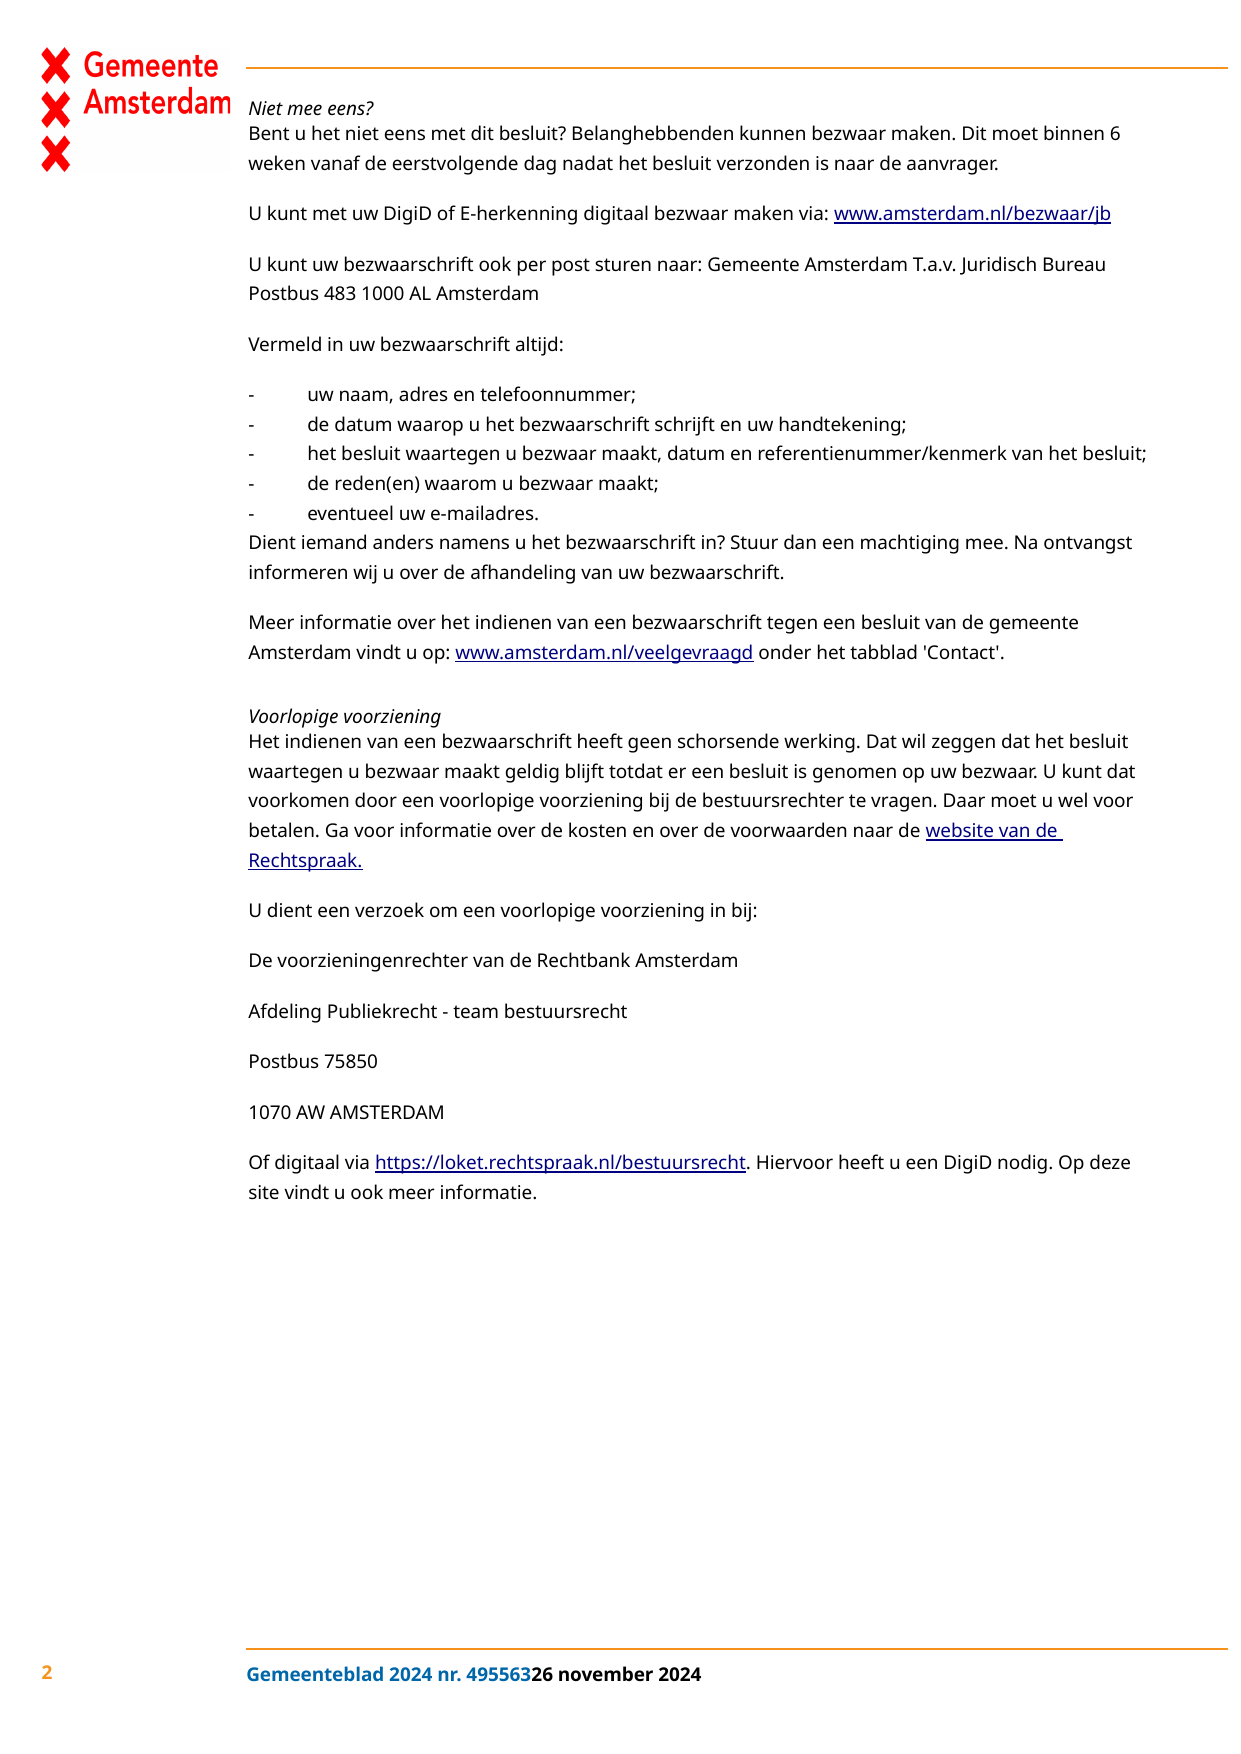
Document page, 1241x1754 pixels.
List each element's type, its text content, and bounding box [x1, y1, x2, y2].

text U kunt uw bezwaarschrift ook per post sturen naar: Gemeente Amsterdam T.a.v. Juridisch Bureau Postbus 483 1000 AL Amsterdam [248, 251, 1152, 306]
text Afdeling Publiekrecht - team bestuursrecht [248, 998, 1152, 1024]
text Het indienen van een bezwaarschrift heeft geen schorsende werking. Dat wil zeggen dat het besluit waartegen u bezwaar maakt geldig blijft totdat er een besluit is genomen op uw bezwaar. U kunt dat voorkomen door een voorlopige voorziening bij de bestuursrechter te vragen. Daar moet u wel voor betalen. Ga voor informatie over de kosten en over de voorwaarden naar de website van de Rechtspraak. [248, 728, 1152, 873]
text Dient iemand anders namens u het bezwaarschrift in? Stuur dan een machtiging mee. Na ontvangst informeren wij u over de afhandeling van uw bezwaarschrift. [248, 529, 1152, 584]
text Niet mee eens? [248, 95, 1152, 121]
list de reden(en) waarom u bezwaar maakt; [248, 470, 1152, 496]
text Postbus 75850 [248, 1048, 1152, 1074]
text Vermeld in uw bezwaarschrift altijd: [248, 331, 1152, 357]
text Voorlopige voorziening [248, 703, 1152, 728]
picture [41, 47, 231, 172]
text U dient een verzoek om een voorlopige voorziening in bij: [248, 897, 1152, 923]
text Meer informatie over het indienen van een bezwaarschrift tegen een besluit van de gemeente Amsterdam vindt u op: www.amsterdam.nl/veelgevraagd onder het tabblad 'Contact'. [248, 609, 1152, 664]
text De voorzieningenrechter van de Rechtbank Amsterdam [248, 948, 1152, 973]
list het besluit waartegen u bezwaar maakt, datum en referentienummer/kenmerk van het besluit; [248, 441, 1152, 466]
text 1070 AW AMSTERDAM [248, 1099, 1152, 1125]
list eventueel uw e-mailadres. [248, 500, 1152, 525]
list de datum waarop u het bezwaarschrift schrijft en uw handtekening; [248, 411, 1152, 437]
text Of digitaal via https://loket.rechtspraak.nl/bestuursrecht. Hiervoor heeft u een DigiD nodig. Op deze site vindt u ook meer informatie. [248, 1149, 1152, 1205]
text U kunt met uw DigiD of E-herkenning digitaal bezwaar maken via: www.amsterdam.nl/bezwaar/jb [248, 201, 1152, 226]
text Bent u het niet eens met dit besluit? Belanghebbenden kunnen bezwaar maken. Dit moet binnen 6 weken vanaf de eerstvolgende dag nadat het besluit verzonden is naar de aanvrager. [248, 121, 1152, 176]
list uw naam, adres en telefoonnummer; [248, 381, 1152, 407]
